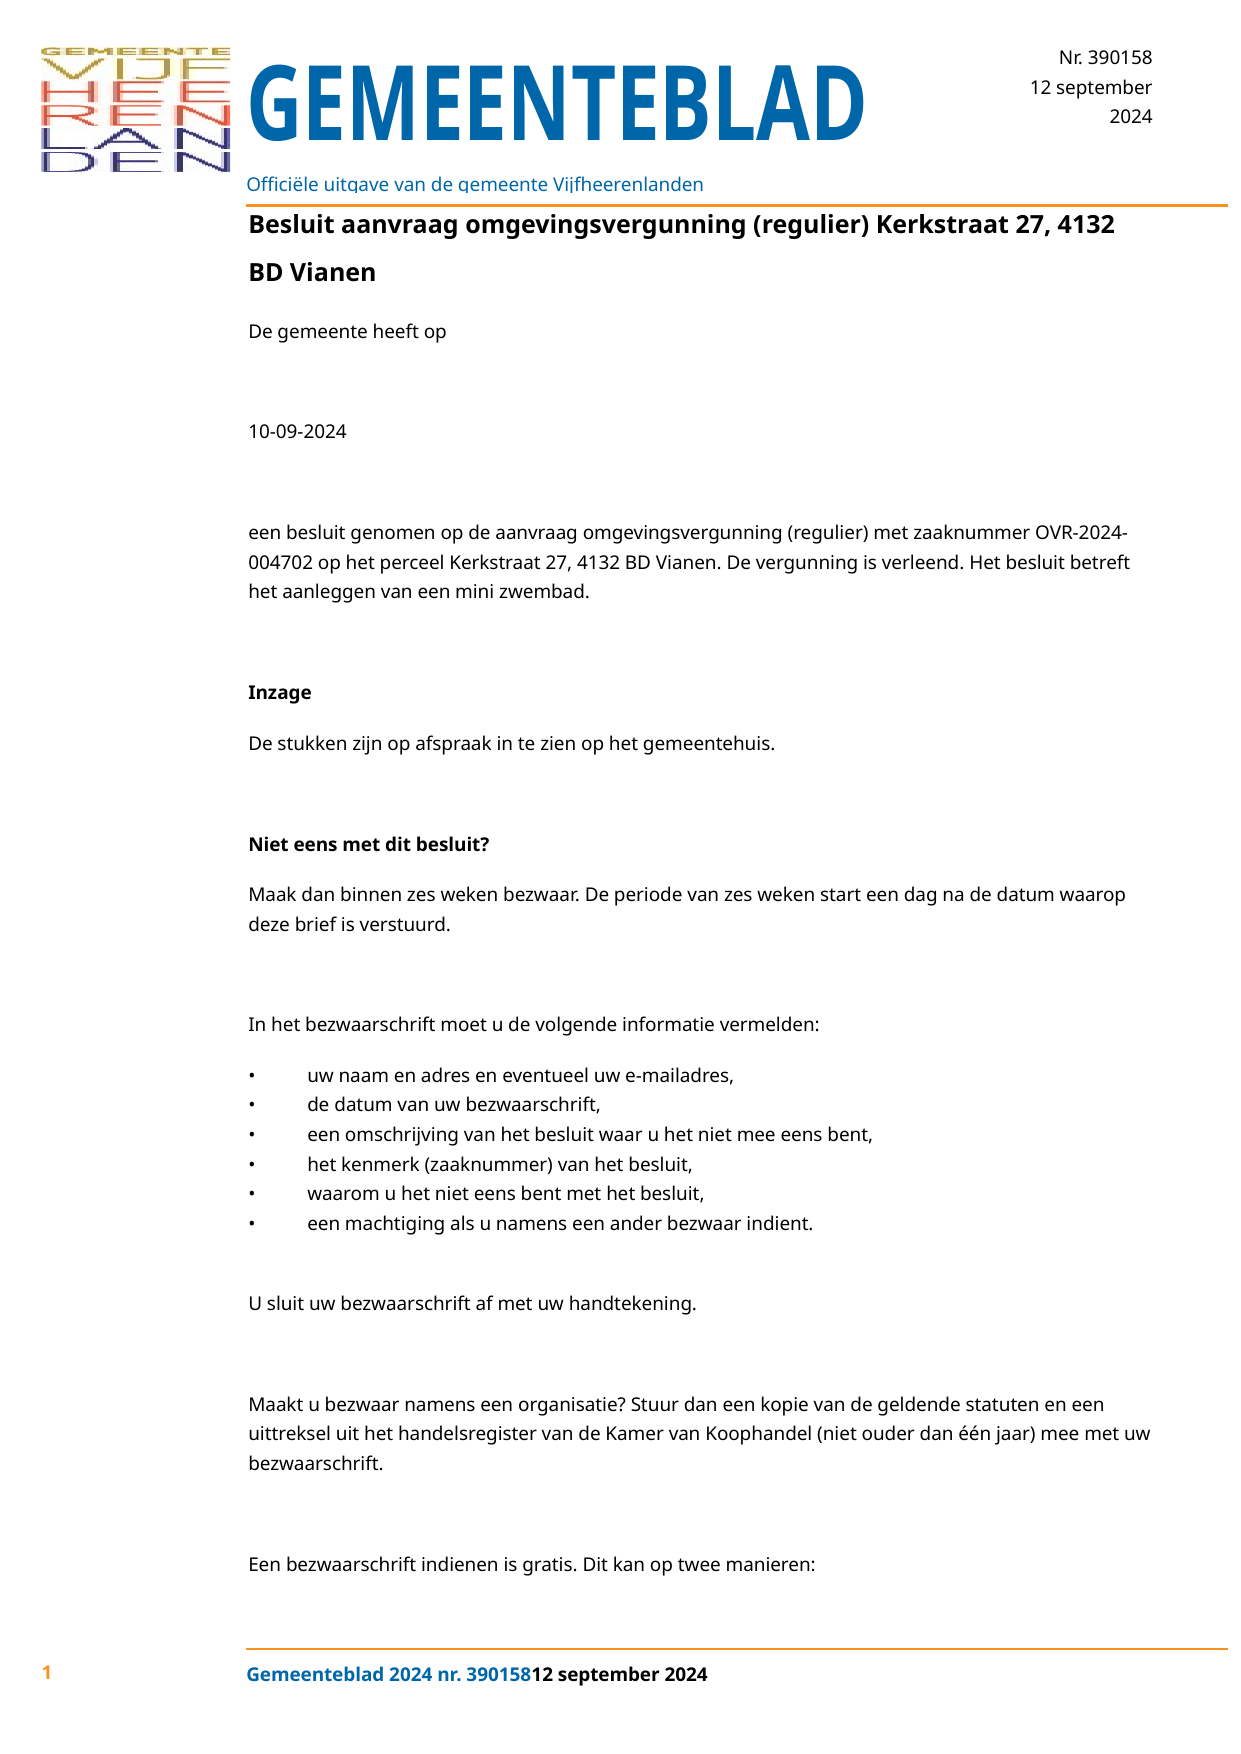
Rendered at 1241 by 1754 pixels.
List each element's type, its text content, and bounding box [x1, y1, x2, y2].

text een besluit genomen op de aanvraag omgevingsvergunning (regulier) met zaaknummer OVR-2024-004702 op het perceel Kerkstraat 27, 4132 BD Vianen. De vergunning is verleend. Het besluit betreft het aanleggen van een mini zwembad. [248, 519, 1152, 604]
list waarom u het niet eens bent met het besluit, [248, 1180, 1152, 1206]
list een omschrijving van het besluit waar u het niet mee eens bent, [248, 1121, 1152, 1147]
text Niet eens met dit besluit? [248, 831, 1152, 857]
text 10-09-2024 [248, 419, 1152, 444]
text De gemeente heeft op [248, 318, 1152, 344]
list een machtiging als u namens een ander bezwaar indient. [248, 1210, 1152, 1236]
list het kenmerk (zaaknummer) van het besluit, [248, 1151, 1152, 1177]
text In het bezwaarschrift moet u de volgende informatie vermelden: [248, 1012, 1152, 1037]
list uw naam en adres en eventueel uw e-mailadres, [248, 1062, 1152, 1088]
text De stukken zijn op afspraak in te zien op het gemeentehuis. [248, 730, 1152, 756]
text Inzage [248, 679, 1152, 705]
list de datum van uw bezwaarschrift, [248, 1092, 1152, 1117]
text U sluit uw bezwaarschrift af met uw handtekening. [248, 1290, 1152, 1316]
text Maakt u bezwaar namens een organisatie? Stuur dan een kopie van de geldende statuten en een uittreksel uit het handelsregister van de Kamer van Koophandel (niet ouder dan één jaar) mee met uw bezwaarschrift. [248, 1391, 1152, 1476]
text Besluit aanvraag omgevingsvergunning (regulier) Kerkstraat 27, 4132 BD Vianen [248, 207, 1152, 288]
text Een bezwaarschrift indienen is gratis. Dit kan op twee manieren: [248, 1551, 1152, 1577]
picture [41, 47, 231, 172]
text Maak dan binnen zes weken bezwaar. De periode van zes weken start een dag na de datum waarop deze brief is verstuurd. [248, 881, 1152, 937]
